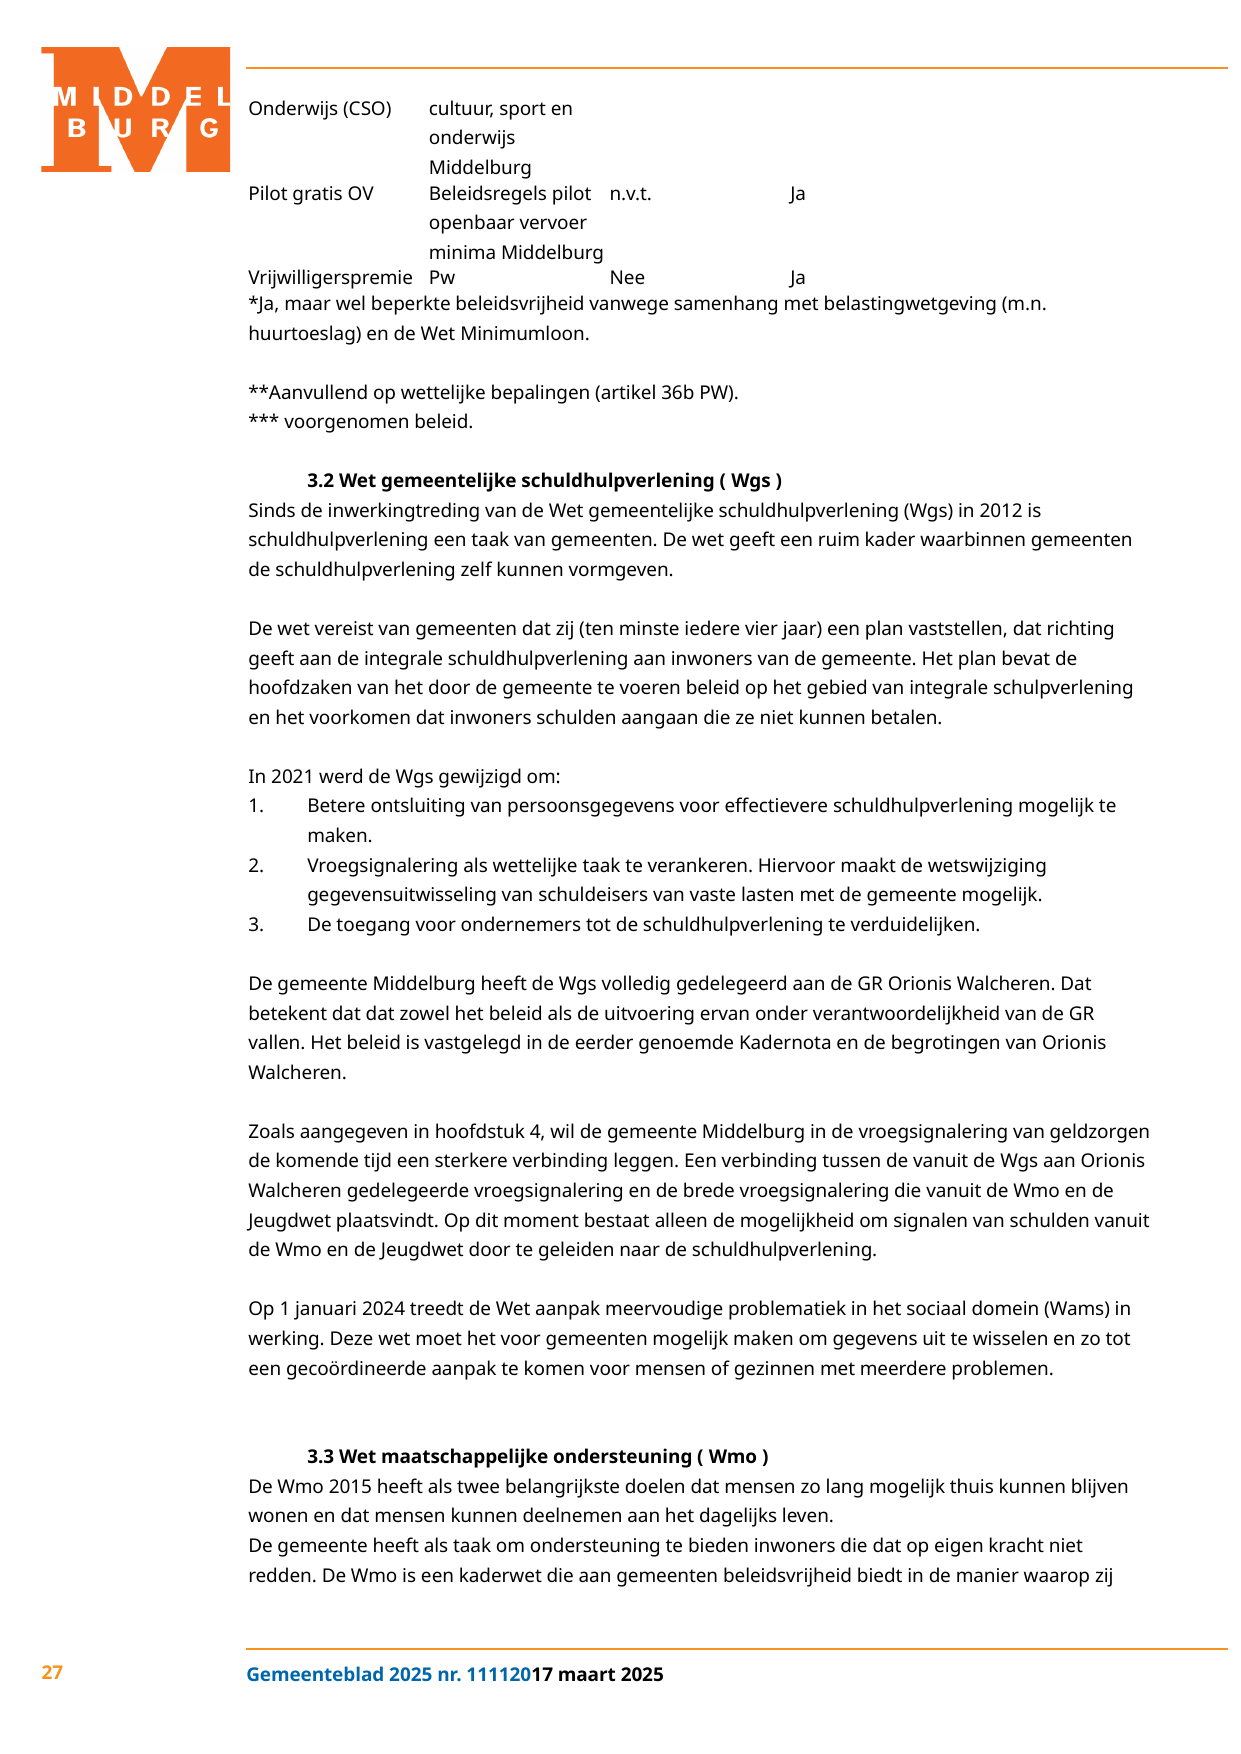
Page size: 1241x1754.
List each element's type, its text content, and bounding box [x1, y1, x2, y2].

list Betere ontsluiting van persoonsgegevens voor effectievere schuldhulpverlening mogelijk te maken. [248, 793, 1152, 848]
table_cell Pw [429, 265, 609, 290]
table_cell *Ja, maar wel beperkte beleidsvrijheid vanwege samenhang met belastingwetgeving (m.n. huurtoeslag) en de Wet Minimumloon. **Aanvullend op wettelijke bepalingen (artikel 36b PW). *** voorgenomen beleid. [248, 290, 1152, 434]
picture [41, 47, 231, 172]
list De toegang voor ondernemers tot de schuldhulpverlening te verduidelijken. [248, 911, 1152, 937]
table_cell Ja [790, 180, 971, 264]
text Sinds de inwerkingtreding van de Wet gemeentelijke schuldhulpverlening (Wgs) in 2012 is schuldhulpverlening een taak van gemeenten. De wet geeft een ruim kader waarbinnen gemeenten de schuldhulpverlening zelf kunnen vormgeven. [248, 497, 1152, 582]
text Zoals aangegeven in hoofdstuk 4, wil de gemeente Middelburg in de vroegsignalering van geldzorgen de komende tijd een sterkere verbinding leggen. Een verbinding tussen de vanuit de Wgs aan Orionis Walcheren gedelegeerde vroegsignalering en de brede vroegsignalering die vanuit de Wmo en de Jeugdwet plaatsvindt. Op dit moment bestaat alleen de mogelijkheid om signalen van schulden vanuit de Wmo en de Jeugdwet door te geleiden naar de schuldhulpverlening. [248, 1118, 1152, 1262]
text Op 1 januari 2024 treedt de Wet aanpak meervoudige problematiek in het sociaal domein (Wams) in werking. Deze wet moet het voor gemeenten mogelijk maken om gegevens uit te wisselen en zo tot een gecoördineerde aanpak te komen voor mensen of gezinnen met meerdere problemen. [248, 1296, 1152, 1380]
table_cell Vrijwilligerspremie [248, 265, 429, 290]
list Vroegsignalering als wettelijke taak te verankeren. Hiervoor maakt de wetswijziging gegevensuitwisseling van schuldeisers van vaste lasten met de gemeente mogelijk. [248, 852, 1152, 907]
text De wet vereist van gemeenten dat zij (ten minste iedere vier jaar) een plan vaststellen, dat richting geeft aan de integrale schuldhulpverlening aan inwoners van de gemeente. Het plan bevat de hoofdzaken van het door de gemeente te voeren beleid op het gebied van integrale schulpverlening en het voorkomen dat inwoners schulden aangaan die ze niet kunnen betalen. [248, 615, 1152, 729]
table_cell Pilot gratis OV [248, 180, 429, 264]
table_cell [790, 95, 971, 180]
text De gemeente heeft als taak om ondersteuning te bieden inwoners die dat op eigen kracht niet redden. De Wmo is een kaderwet die aan gemeenten beleidsvrijheid biedt in de manier waarop zij [248, 1532, 1152, 1587]
list 3.2 Wet gemeentelijke schuldhulpverlening ( Wgs ) [248, 467, 1152, 493]
table_cell cultuur, sport en onderwijs Middelburg [429, 95, 609, 180]
table_cell Beleidsregels pilot openbaar vervoer minima Middelburg [429, 180, 609, 264]
table_cell Onderwijs (CSO) [248, 95, 429, 180]
table_cell Ja [790, 265, 971, 290]
table_cell Nee [609, 265, 790, 290]
text In 2021 werd de Wgs gewijzigd om: [248, 763, 1152, 789]
table_cell [609, 95, 790, 180]
text De gemeente Middelburg heeft de Wgs volledig gedelegeerd aan de GR Orionis Walcheren. Dat betekent dat dat zowel het beleid als de uitvoering ervan onder verantwoordelijkheid van de GR vallen. Het beleid is vastgelegd in de eerder genoemde Kadernota en de begrotingen van Orionis Walcheren. [248, 970, 1152, 1084]
text De Wmo 2015 heeft als twee belangrijkste doelen dat mensen zo lang mogelijk thuis kunnen blijven wonen en dat mensen kunnen deelnemen aan het dagelijks leven. [248, 1473, 1152, 1528]
table_cell n.v.t. [609, 180, 790, 264]
list 3.3 Wet maatschappelijke ondersteuning ( Wmo ) [248, 1443, 1152, 1469]
